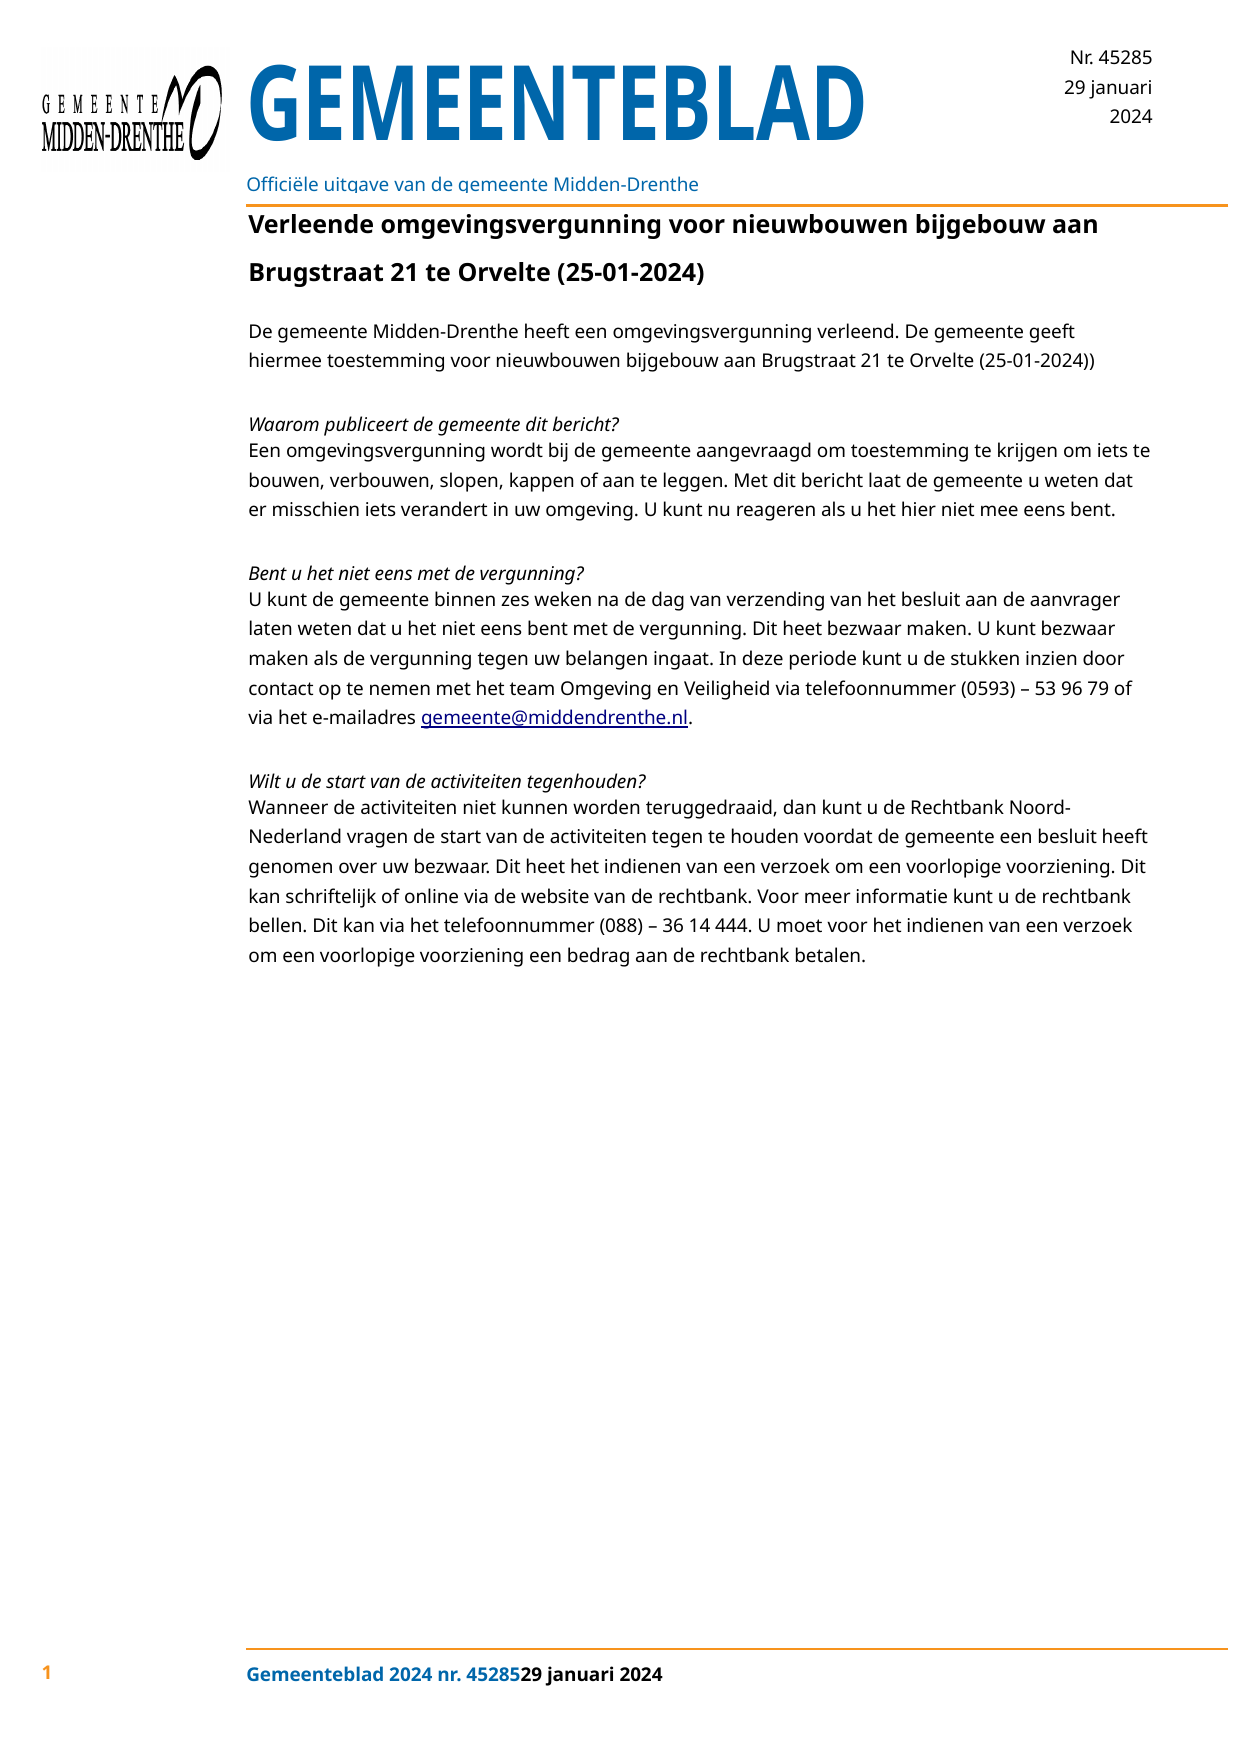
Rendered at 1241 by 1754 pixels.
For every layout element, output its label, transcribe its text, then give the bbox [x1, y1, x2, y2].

text Verleende omgevingsvergunning voor nieuwbouwen bijgebouw aan Brugstraat 21 te Orvelte (25-01-2024) [248, 207, 1152, 288]
text Waarom publiceert de gemeente dit bericht? [248, 411, 1152, 437]
text U kunt de gemeente binnen zes weken na de dag van verzending van het besluit aan de aanvrager laten weten dat u het niet eens bent met de vergunning. Dit heet bezwaar maken. U kunt bezwaar maken als de vergunning tegen uw belangen ingaat. In deze periode kunt u de stukken inzien door contact op te nemen met het team Omgeving en Veiligheid via telefoonnummer (0593) – 53 96 79 of via het e-mailadres gemeente@middendrenthe.nl. [248, 586, 1152, 730]
text Een omgevingsvergunning wordt bij de gemeente aangevraagd om toestemming te krijgen om iets te bouwen, verbouwen, slopen, kappen of aan te leggen. Met dit bericht laat de gemeente u weten dat er misschien iets verandert in uw omgeving. U kunt nu reageren als u het hier niet mee eens bent. [248, 437, 1152, 522]
text De gemeente Midden-Drenthe heeft een omgevingsvergunning verleend. De gemeente geeft hiermee toestemming voor nieuwbouwen bijgebouw aan Brugstraat 21 te Orvelte (25-01-2024)) [248, 318, 1152, 373]
text Bent u het niet eens met de vergunning? [248, 560, 1152, 586]
picture [41, 47, 231, 172]
text Wanneer de activiteiten niet kunnen worden teruggedraaid, dan kunt u de Rechtbank Noord-Nederland vragen de start van de activiteiten tegen te houden voordat de gemeente een besluit heeft genomen over uw bezwaar. Dit heet het indienen van een verzoek om een voorlopige voorziening. Dit kan schriftelijk of online via de website van de rechtbank. Voor meer informatie kunt u de rechtbank bellen. Dit kan via het telefoonnummer (088) – 36 14 444. U moet voor het indienen van een verzoek om een voorlopige voorziening een bedrag aan de rechtbank betalen. [248, 794, 1152, 968]
text Wilt u de start van de activiteiten tegenhouden? [248, 768, 1152, 794]
